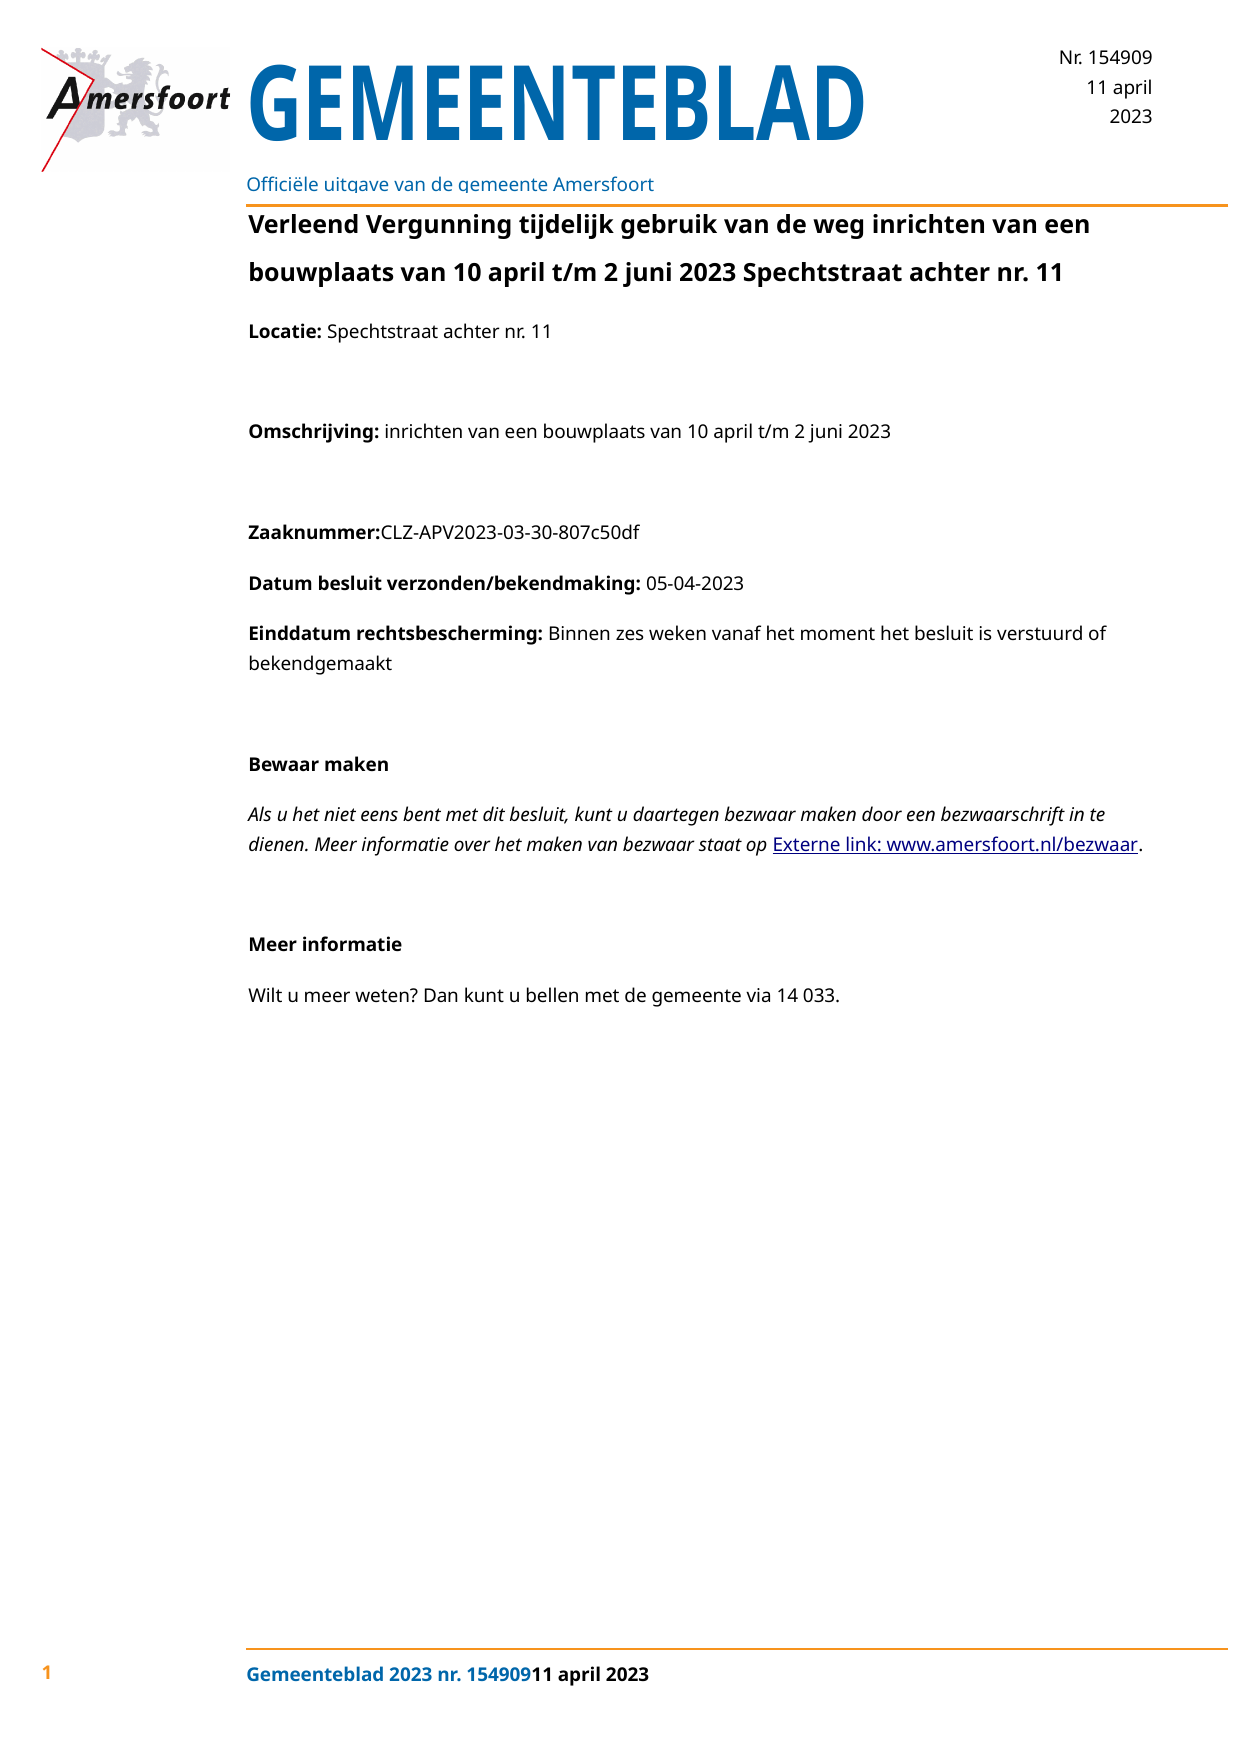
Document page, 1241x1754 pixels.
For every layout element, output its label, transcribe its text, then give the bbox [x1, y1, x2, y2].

text Datum besluit verzonden/bekendmaking: 05-04-2023 [248, 570, 1152, 596]
text Omschrijving: inrichten van een bouwplaats van 10 april t/m 2 juni 2023 [248, 419, 1152, 444]
text Zaaknummer:CLZ-APV2023-03-30-807c50df [248, 519, 1152, 545]
text Locatie: Spechtstraat achter nr. 11 [248, 318, 1152, 344]
text Meer informatie [248, 932, 1152, 957]
text Als u het niet eens bent met dit besluit, kunt u daartegen bezwaar maken door een bezwaarschrift in te dienen. Meer informatie over het maken van bezwaar staat op Externe link: www.amersfoort.nl/bezwaar. [248, 801, 1152, 857]
text Einddatum rechtsbescherming: Binnen zes weken vanaf het moment het besluit is verstuurd of bekendgemaakt [248, 620, 1152, 676]
picture [41, 47, 231, 172]
text Verleend Vergunning tijdelijk gebruik van de weg inrichten van een bouwplaats van 10 april t/m 2 juni 2023 Spechtstraat achter nr. 11 [248, 207, 1152, 288]
text Bewaar maken [248, 751, 1152, 777]
text Wilt u meer weten? Dan kunt u bellen met de gemeente via 14 033. [248, 982, 1152, 1008]
